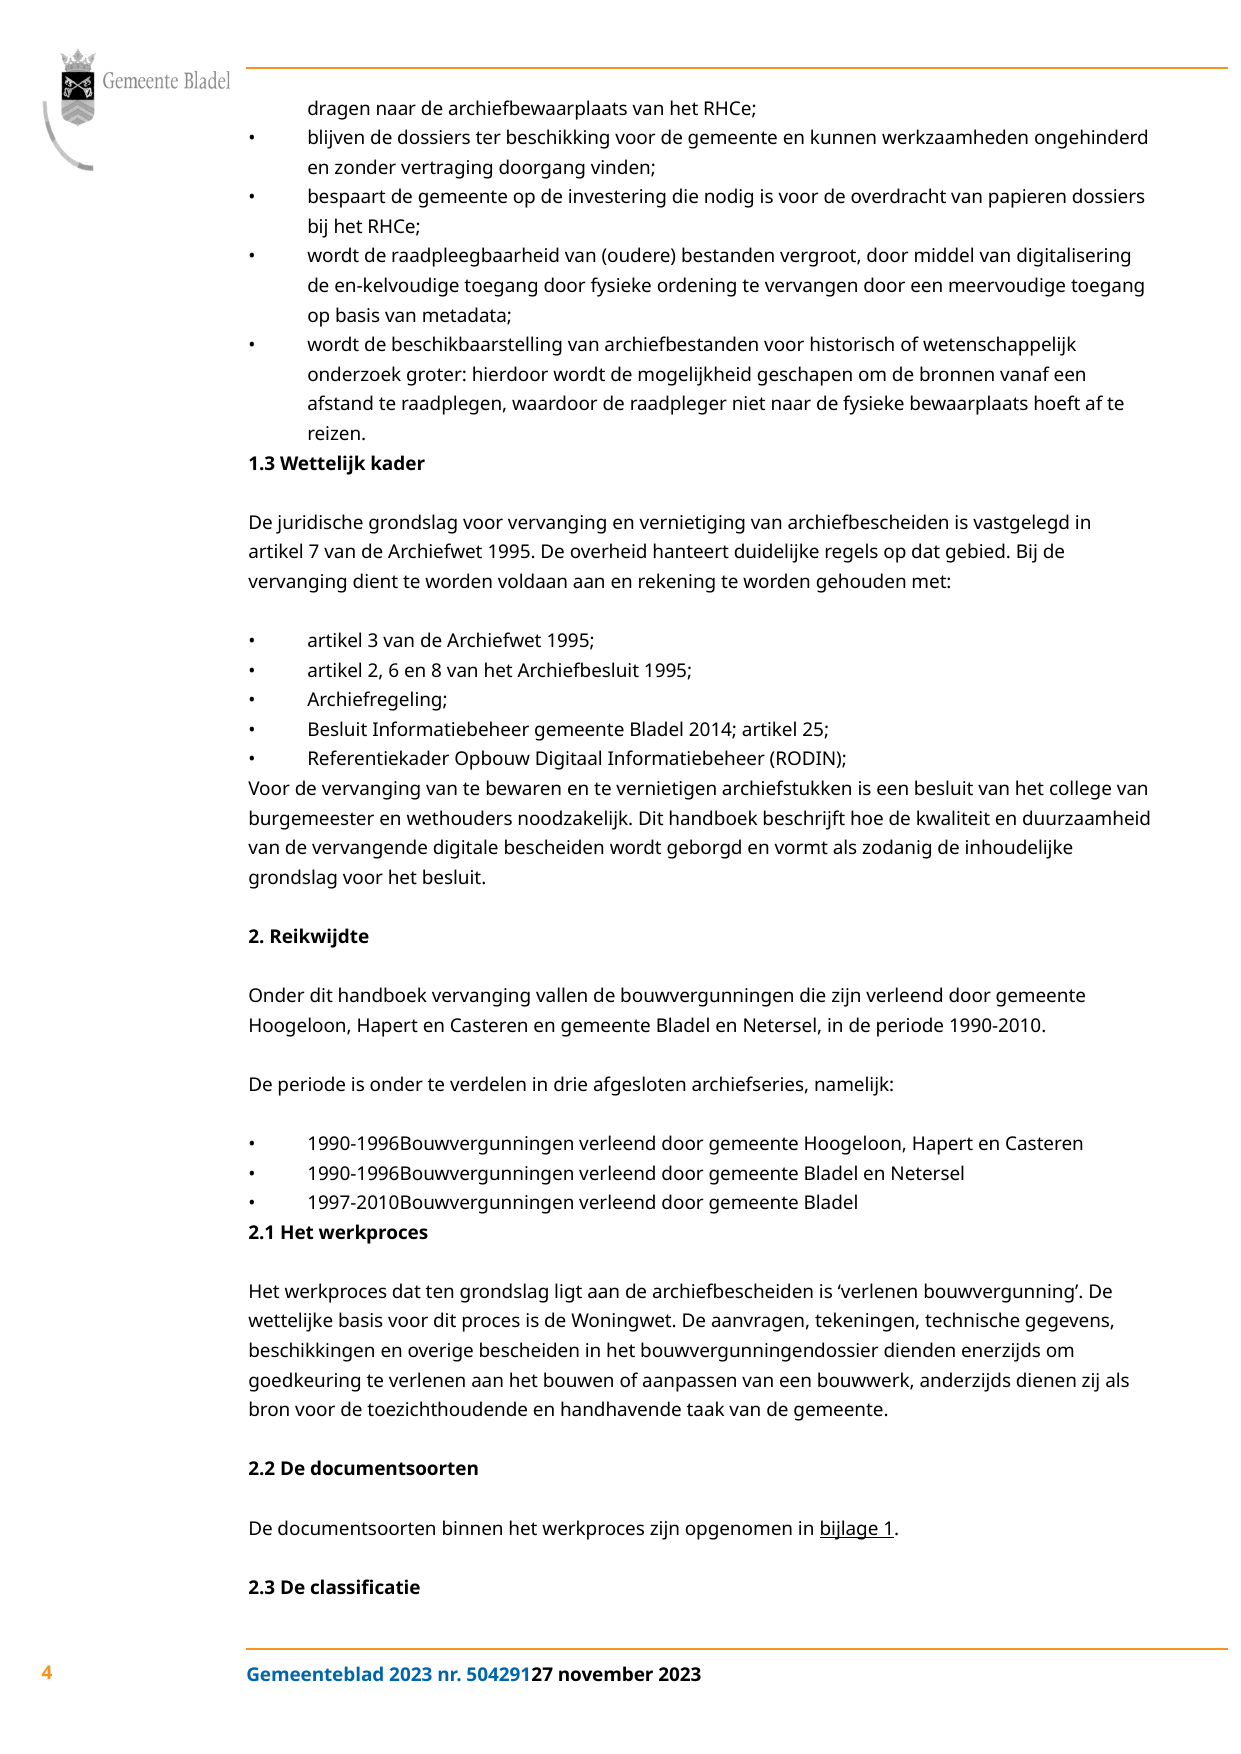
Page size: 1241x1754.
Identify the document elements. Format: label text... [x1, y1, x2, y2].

text Onder dit handboek vervanging vallen de bouwvergunningen die zijn verleend door gemeente Hoogeloon, Hapert en Casteren en gemeente Bladel en Netersel, in de periode 1990-2010. [248, 982, 1152, 1038]
list bespaart de gemeente op de investering die nodig is voor de overdracht van papieren dossiers bij het RHCe; [248, 183, 1152, 239]
text 2.3 De classificatie [248, 1574, 1152, 1600]
picture [41, 47, 231, 172]
list 1990-1996Bouwvergunningen verleend door gemeente Bladel en Netersel [248, 1160, 1152, 1186]
text De documentsoorten binnen het werkproces zijn opgenomen in bijlage 1. [248, 1515, 1152, 1541]
list Referentiekader Opbouw Digitaal Informatiebeheer (RODIN); [248, 746, 1152, 771]
text De juridische grondslag voor vervanging en vernietiging van archiefbescheiden is vastgelegd in artikel 7 van de Archiefwet 1995. De overheid hanteert duidelijke regels op dat gebied. Bij de vervanging dient te worden voldaan aan en rekening te worden gehouden met: [248, 509, 1152, 594]
list Besluit Informatiebeheer gemeente Bladel 2014; artikel 25; [248, 716, 1152, 742]
text 1.3 Wettelijk kader [248, 450, 1152, 476]
list dragen naar de archiefbewaarplaats van het RHCe; [248, 95, 1152, 121]
text Het werkproces dat ten grondslag ligt aan de archiefbescheiden is ‘verlenen bouwvergunning’. De wettelijke basis voor dit proces is de Woningwet. De aanvragen, tekeningen, technische gegevens, beschikkingen en overige bescheiden in het bouwvergunningendossier dienden enerzijds om goedkeuring te verlenen aan het bouwen of aanpassen van een bouwwerk, anderzijds dienen zij als bron voor de toezichthoudende en handhavende taak van de gemeente. [248, 1278, 1152, 1422]
text 2.2 De documentsoorten [248, 1456, 1152, 1481]
list wordt de beschikbaarstelling van archiefbestanden voor historisch of wetenschappelijk onderzoek groter: hierdoor wordt de mogelijkheid geschapen om de bronnen vanaf een afstand te raadplegen, waardoor de raadpleger niet naar de fysieke bewaarplaats hoeft af te reizen. [248, 331, 1152, 446]
list blijven de dossiers ter beschikking voor de gemeente en kunnen werkzaamheden ongehinderd en zonder vertraging doorgang vinden; [248, 124, 1152, 180]
list artikel 2, 6 en 8 van het Archiefbesluit 1995; [248, 657, 1152, 683]
list 1990-1996Bouwvergunningen verleend door gemeente Hoogeloon, Hapert en Casteren [248, 1130, 1152, 1156]
list wordt de raadpleegbaarheid van (oudere) bestanden vergroot, door middel van digitalisering de en-kelvoudige toegang door fysieke ordening te vervangen door een meervoudige toegang op basis van metadata; [248, 243, 1152, 328]
text Voor de vervanging van te bewaren en te vernietigen archiefstukken is een besluit van het college van burgemeester en wethouders noodzakelijk. Dit handboek beschrijft hoe de kwaliteit en duurzaamheid van de vervangende digitale bescheiden wordt geborgd en vormt als zodanig de inhoudelijke grondslag voor het besluit. [248, 775, 1152, 890]
text 2. Reikwijdte [248, 923, 1152, 949]
list Archiefregeling; [248, 686, 1152, 712]
list artikel 3 van de Archiefwet 1995; [248, 627, 1152, 653]
text 2.1 Het werkproces [248, 1219, 1152, 1245]
text De periode is onder te verdelen in drie afgesloten archiefseries, namelijk: [248, 1071, 1152, 1097]
list 1997-2010Bouwvergunningen verleend door gemeente Bladel [248, 1189, 1152, 1215]
